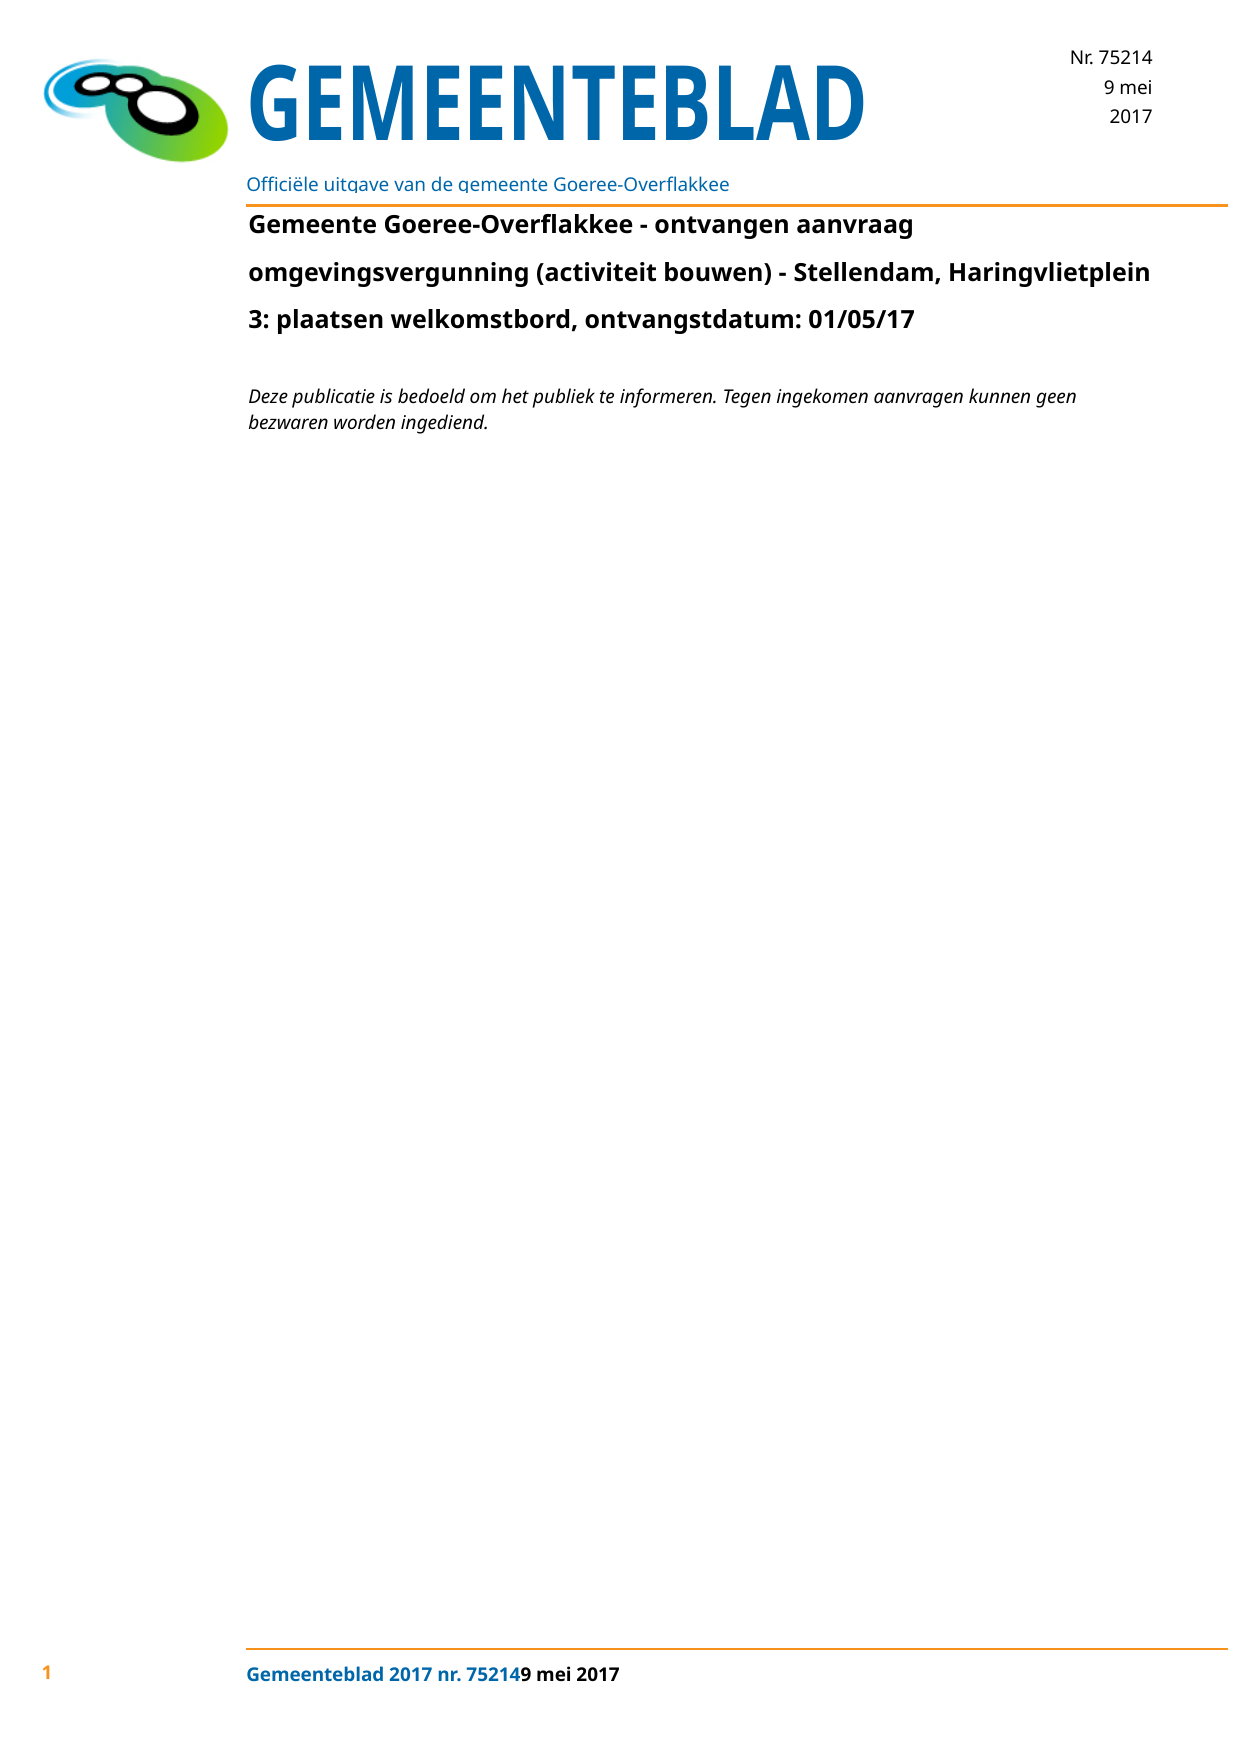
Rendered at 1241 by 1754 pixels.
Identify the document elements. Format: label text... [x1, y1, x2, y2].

text Deze publicatie is bedoeld om het publiek te informeren. Tegen ingekomen aanvragen kunnen geen bezwaren worden ingediend. [248, 384, 1152, 435]
text Gemeente Goeree-Overflakkee - ontvangen aanvraag omgevingsvergunning (activiteit bouwen) - Stellendam, Haringvlietplein 3: plaatsen welkomstbord, ontvangstdatum: 01/05/17 [248, 207, 1152, 336]
picture [41, 47, 231, 172]
